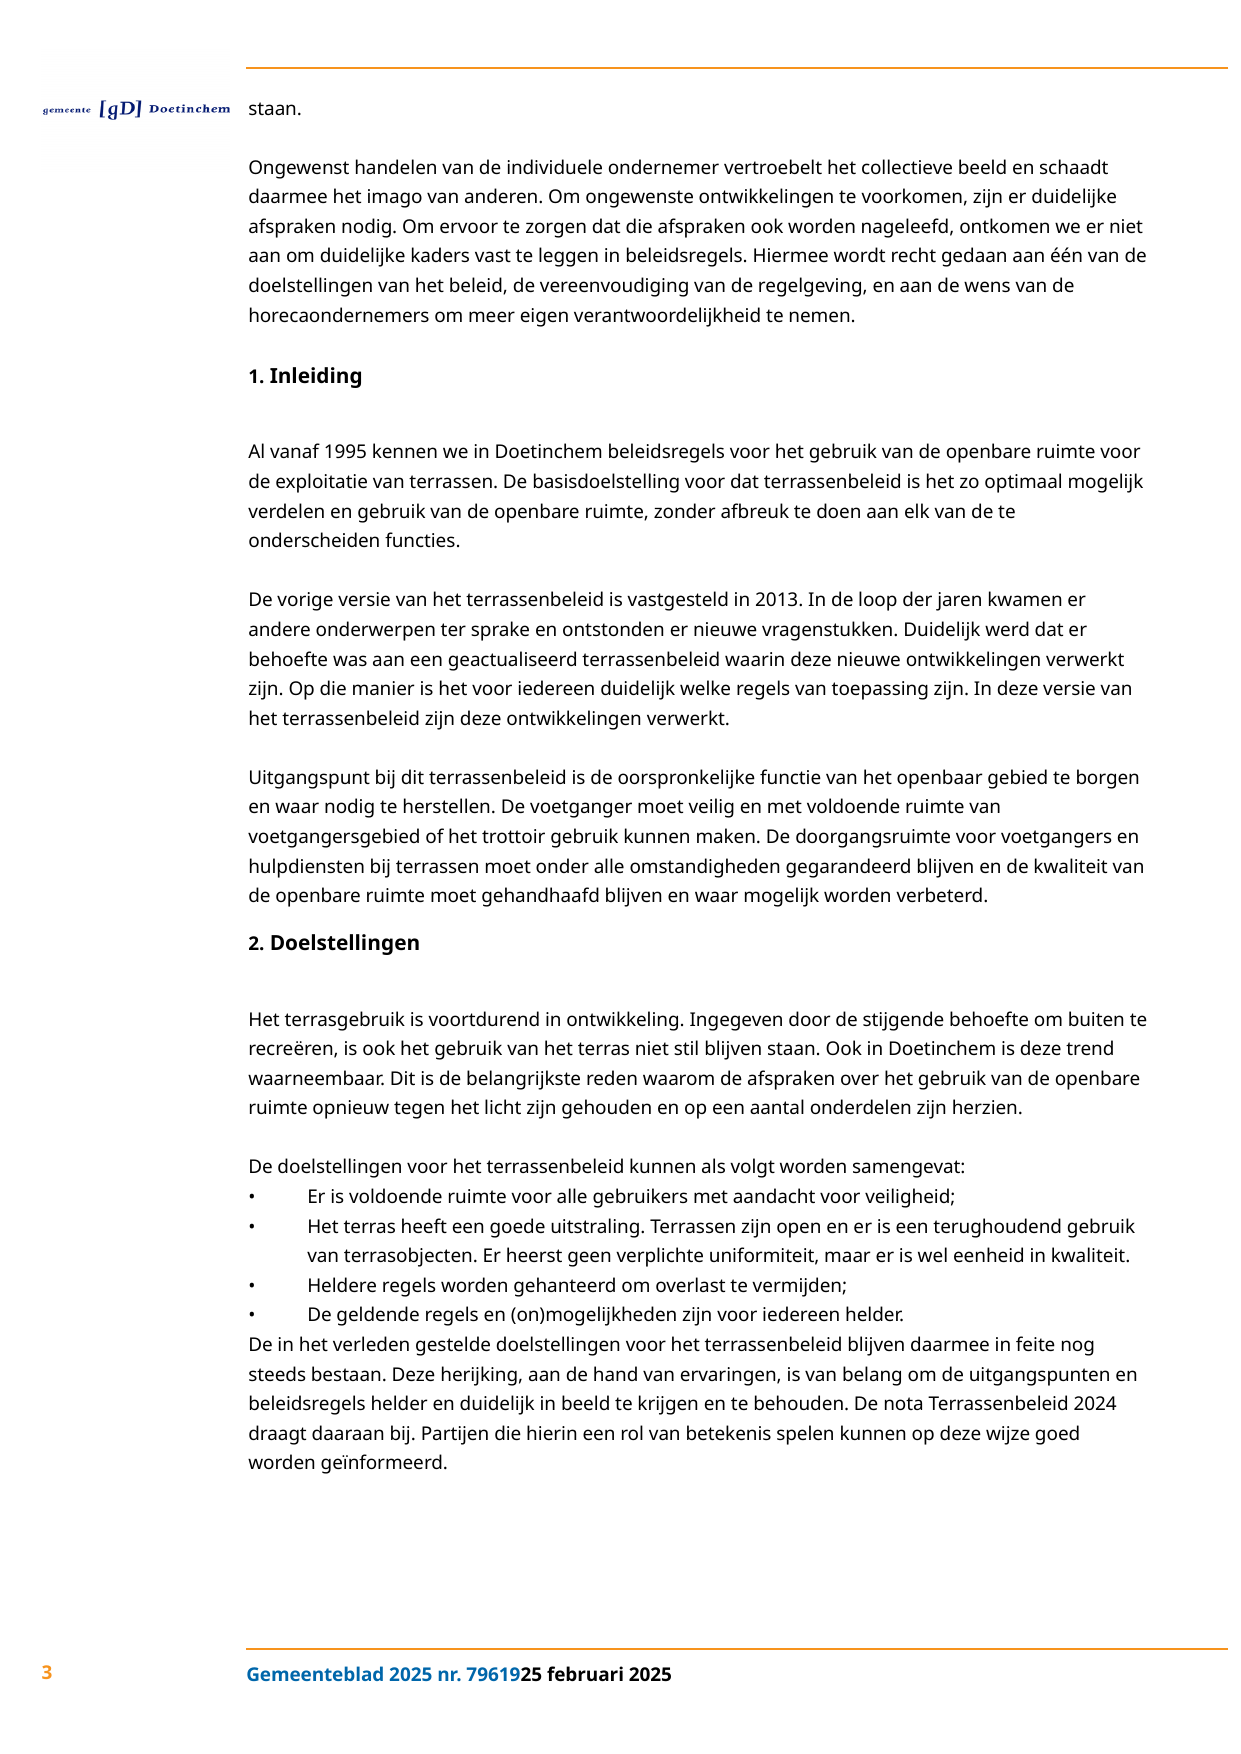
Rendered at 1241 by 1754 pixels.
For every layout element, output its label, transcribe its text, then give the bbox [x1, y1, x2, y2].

text Uitgangspunt bij dit terrassenbeleid is de oorspronkelijke functie van het openbaar gebied te borgen en waar nodig te herstellen. De voetganger moet veilig en met voldoende ruimte van voetgangersgebied of het trottoir gebruik kunnen maken. De doorgangsruimte voor voetgangers en hulpdiensten bij terrassen moet onder alle omstandigheden gegarandeerd blijven en de kwaliteit van de openbare ruimte moet gehandhaafd blijven en waar mogelijk worden verbeterd. [248, 764, 1152, 908]
list Heldere regels worden gehanteerd om overlast te vermijden; [248, 1272, 1152, 1298]
text 2. Doelstellingen [248, 928, 1152, 957]
text staan. [248, 95, 1152, 121]
list Het terras heeft een goede uitstraling. Terrassen zijn open en er is een terughoudend gebruik van terrasobjecten. Er heerst geen verplichte uniformiteit, maar er is wel eenheid in kwaliteit. [248, 1213, 1152, 1268]
text De in het verleden gestelde doelstellingen voor het terrassenbeleid blijven daarmee in feite nog steeds bestaan. Deze herijking, aan de hand van ervaringen, is van belang om de uitgangspunten en beleidsregels helder en duidelijk in beeld te krijgen en te behouden. De nota Terrassenbeleid 2024 draagt daaraan bij. Partijen die hierin een rol van betekenis spelen kunnen op deze wijze goed worden geïnformeerd. [248, 1331, 1152, 1475]
text De vorige versie van het terrassenbeleid is vastgesteld in 2013. In de loop der jaren kwamen er andere onderwerpen ter sprake en ontstonden er nieuwe vragenstukken. Duidelijk werd dat er behoefte was aan een geactualiseerd terrassenbeleid waarin deze nieuwe ontwikkelingen verwerkt zijn. Op die manier is het voor iedereen duidelijk welke regels van toepassing zijn. In deze versie van het terrassenbeleid zijn deze ontwikkelingen verwerkt. [248, 587, 1152, 731]
text Ongewenst handelen van de individuele ondernemer vertroebelt het collectieve beeld en schaadt daarmee het imago van anderen. Om ongewenste ontwikkelingen te voorkomen, zijn er duidelijke afspraken nodig. Om ervoor te zorgen dat die afspraken ook worden nageleefd, ontkomen we er niet aan om duidelijke kaders vast te leggen in beleidsregels. Hiermee wordt recht gedaan aan één van de doelstellingen van het beleid, de vereenvoudiging van de regelgeving, en aan de wens van de horecaondernemers om meer eigen verantwoordelijkheid te nemen. [248, 154, 1152, 328]
text 1. Inleiding [248, 361, 1152, 389]
text Het terrasgebruik is voortdurend in ontwikkeling. Ingegeven door de stijgende behoefte om buiten te recreëren, is ook het gebruik van het terras niet stil blijven staan. Ook in Doetinchem is deze trend waarneembaar. Dit is de belangrijkste reden waarom de afspraken over het gebruik van de openbare ruimte opnieuw tegen het licht zijn gehouden en op een aantal onderdelen zijn herzien. [248, 1006, 1152, 1120]
list Er is voldoende ruimte voor alle gebruikers met aandacht voor veiligheid; [248, 1183, 1152, 1209]
list De geldende regels en (on)mogelijkheden zijn voor iedereen helder. [248, 1302, 1152, 1327]
text Al vanaf 1995 kennen we in Doetinchem beleidsregels voor het gebruik van de openbare ruimte voor de exploitatie van terrassen. De basisdoelstelling voor dat terrassenbeleid is het zo optimaal mogelijk verdelen en gebruik van de openbare ruimte, zonder afbreuk te doen aan elk van de te onderscheiden functies. [248, 439, 1152, 553]
picture [41, 47, 231, 172]
text De doelstellingen voor het terrassenbeleid kunnen als volgt worden samengevat: [248, 1154, 1152, 1179]
